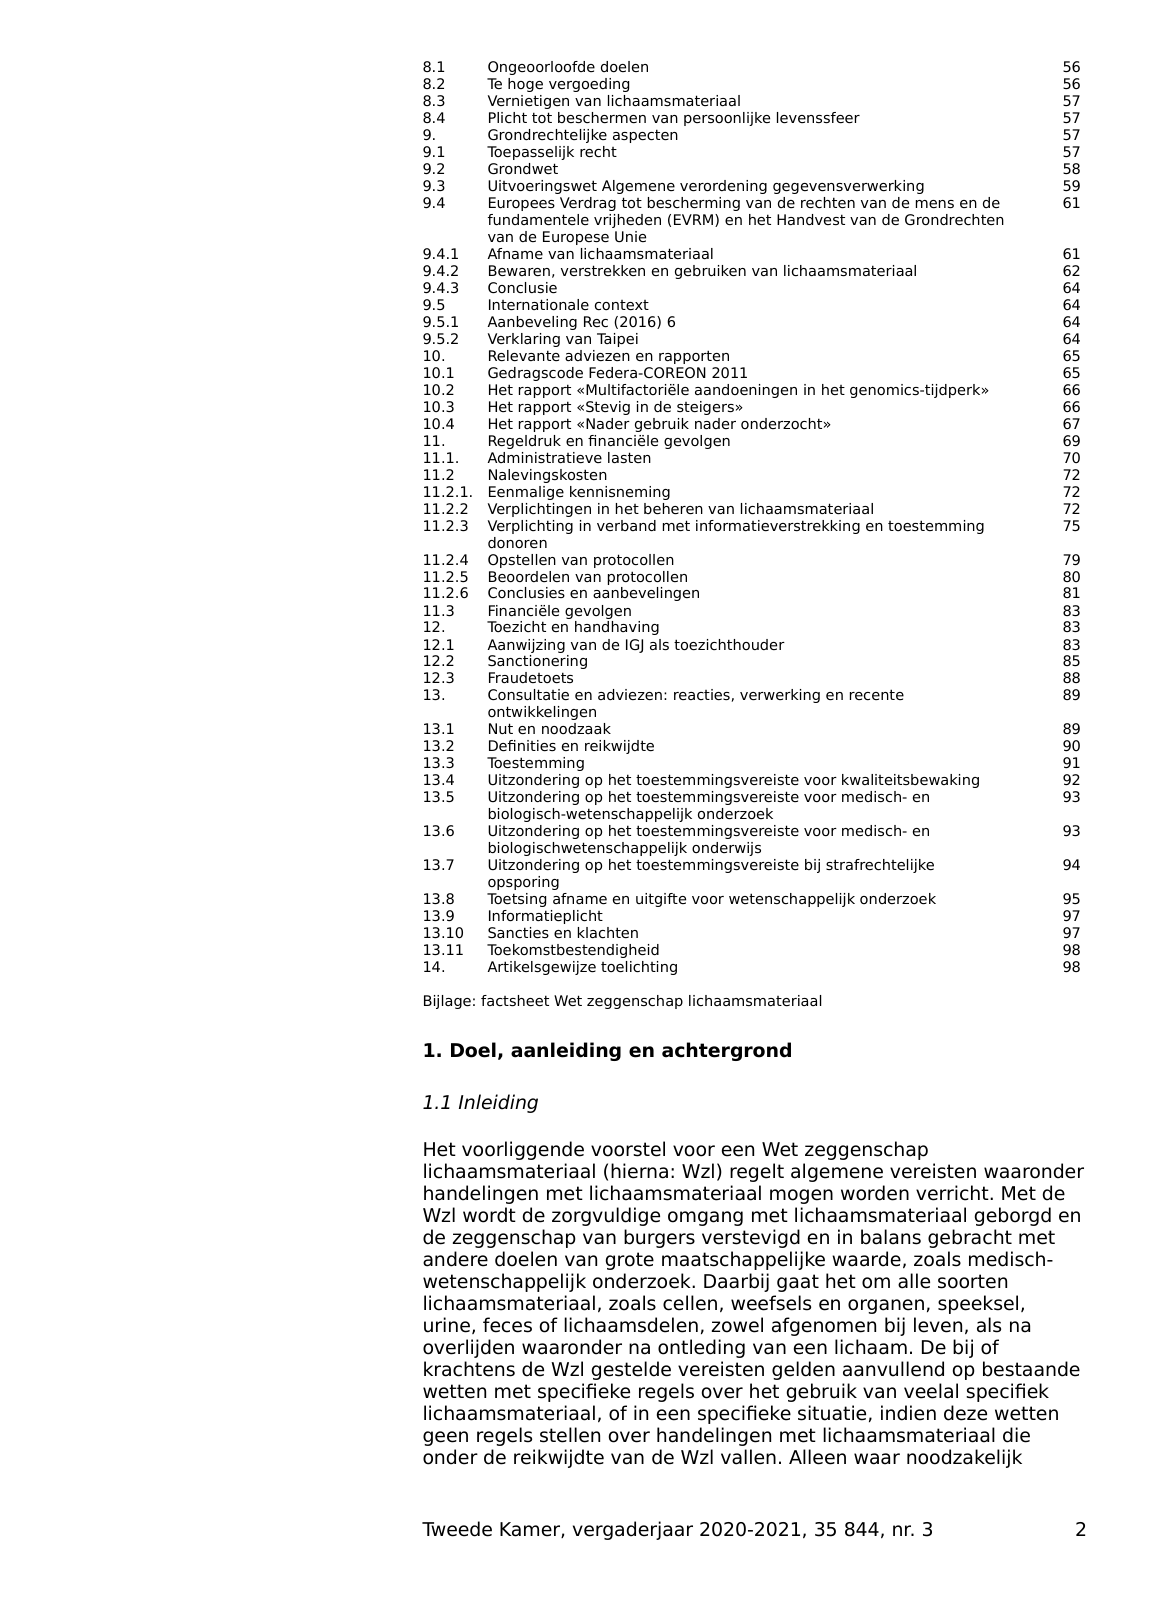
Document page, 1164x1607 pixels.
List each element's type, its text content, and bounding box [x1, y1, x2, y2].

table_cell 10. [422, 348, 481, 365]
table_cell 94 [1013, 857, 1087, 891]
table_cell 9. [422, 127, 481, 144]
table_cell 13.2 [422, 738, 481, 755]
table_cell 93 [1013, 823, 1087, 857]
table_cell 11.3 [422, 603, 481, 619]
table_cell 12.2 [422, 653, 481, 670]
table_cell 80 [1013, 569, 1087, 585]
table_cell Toekomstbestendigheid [481, 942, 1013, 959]
table_cell 12.1 [422, 636, 481, 653]
table_cell 89 [1013, 721, 1087, 738]
table_cell Internationale context [481, 297, 1013, 314]
table_cell Europees Verdrag tot bescherming van de rechten van de mens en de fundamentele vrijheden (EVRM) en het Handvest van de Grondrechten van de Europese Unie [481, 195, 1013, 246]
table_cell 57 [1013, 144, 1087, 161]
table_cell 12. [422, 619, 481, 636]
table_cell [1013, 993, 1087, 1010]
table_cell 90 [1013, 738, 1087, 755]
table_cell 70 [1013, 450, 1087, 467]
table_cell 10.3 [422, 399, 481, 416]
table_cell 64 [1013, 280, 1087, 297]
table_cell 13.9 [422, 908, 481, 925]
table_cell 11.1. [422, 450, 481, 467]
table_cell [1013, 976, 1087, 993]
table_cell Grondrechtelijke aspecten [481, 127, 1013, 144]
table_cell 64 [1013, 314, 1087, 331]
table_cell 9.2 [422, 161, 481, 178]
table_cell 10.4 [422, 416, 481, 433]
table_cell 79 [1013, 551, 1087, 568]
table_cell 8.2 [422, 76, 481, 93]
table_cell Het rapport «Multifactoriële aandoeningen in het genomics-tijdperk» [481, 382, 1013, 399]
table_cell 89 [1013, 687, 1087, 721]
table_cell 13.8 [422, 891, 481, 908]
table_cell Aanbeveling Rec (2016) 6 [481, 314, 1013, 331]
table_cell 13.4 [422, 772, 481, 789]
table_cell Het rapport «Stevig in de steigers» [481, 399, 1013, 416]
table_cell Administratieve lasten [481, 450, 1013, 467]
table_cell Toestemming [481, 755, 1013, 772]
table_cell 10.2 [422, 382, 481, 399]
table_cell 14. [422, 959, 481, 976]
table_cell Definities en reikwijdte [481, 738, 1013, 755]
table_cell 11.2 [422, 467, 481, 483]
table_cell 9.4 [422, 195, 481, 246]
table_cell [481, 976, 1013, 993]
table_cell 57 [1013, 93, 1087, 110]
table_cell 11.2.1. [422, 484, 481, 501]
table_cell 62 [1013, 263, 1087, 280]
table_cell 65 [1013, 365, 1087, 382]
table_cell 9.1 [422, 144, 481, 161]
table_cell Conclusie [481, 280, 1013, 297]
table_cell Financiële gevolgen [481, 603, 1013, 619]
table_cell Informatieplicht [481, 908, 1013, 925]
table_cell 56 [1013, 59, 1087, 76]
table_cell 81 [1013, 585, 1087, 602]
table_cell 98 [1013, 942, 1087, 959]
table_cell 11.2.3 [422, 518, 481, 551]
table_cell 13.11 [422, 942, 481, 959]
table_cell Verplichting in verband met informatieverstrekking en toestemming donoren [481, 518, 1013, 551]
table_cell Opstellen van protocollen [481, 551, 1013, 568]
table_cell 11.2.2 [422, 501, 481, 517]
table_cell 11. [422, 433, 481, 449]
table_cell Het rapport «Nader gebruik nader onderzocht» [481, 416, 1013, 433]
table_cell Plicht tot beschermen van persoonlijke levenssfeer [481, 110, 1013, 127]
table_cell Fraudetoets [481, 670, 1013, 687]
table_cell 9.5 [422, 297, 481, 314]
table_cell 10.1 [422, 365, 481, 382]
table_cell 9.3 [422, 178, 481, 195]
table_cell 9.4.1 [422, 246, 481, 263]
table_cell 13.7 [422, 857, 481, 891]
table_cell 88 [1013, 670, 1087, 687]
table_cell 97 [1013, 925, 1087, 942]
table_cell Eenmalige kennisneming [481, 484, 1013, 501]
table_cell 83 [1013, 619, 1087, 636]
table_cell 13.10 [422, 925, 481, 942]
table_cell Verplichtingen in het beheren van lichaamsmateriaal [481, 501, 1013, 517]
table_cell Toetsing afname en uitgifte voor wetenschappelijk onderzoek [481, 891, 1013, 908]
table_cell 95 [1013, 891, 1087, 908]
table_cell Verklaring van Taipei [481, 331, 1013, 348]
table_cell Uitzondering op het toestemmingsvereiste voor medisch- en biologisch-wetenschappelijk onderzoek [481, 789, 1013, 823]
table_cell 11.2.6 [422, 585, 481, 602]
table_cell 66 [1013, 382, 1087, 399]
table_cell Gedragscode Federa-COREON 2011 [481, 365, 1013, 382]
table_cell Aanwijzing van de IGJ als toezichthouder [481, 636, 1013, 653]
table_cell Bijlage: factsheet Wet zeggenschap lichaamsmateriaal [422, 993, 1013, 1010]
table_cell Conclusies en aanbevelingen [481, 585, 1013, 602]
table_cell Consultatie en adviezen: reacties, verwerking en recente ontwikkelingen [481, 687, 1013, 721]
table_cell 13.1 [422, 721, 481, 738]
table_cell 13.3 [422, 755, 481, 772]
table_cell 93 [1013, 789, 1087, 823]
table_cell 9.4.3 [422, 280, 481, 297]
table_cell Relevante adviezen en rapporten [481, 348, 1013, 365]
table_cell Vernietigen van lichaamsmateriaal [481, 93, 1013, 110]
table_cell 8.4 [422, 110, 481, 127]
table_cell Nalevingskosten [481, 467, 1013, 483]
subtitle 1.1 Inleiding [422, 1092, 1087, 1114]
table_cell 57 [1013, 127, 1087, 144]
table_cell Uitzondering op het toestemmingsvereiste bij strafrechtelijke opsporing [481, 857, 1013, 891]
table_cell Sancties en klachten [481, 925, 1013, 942]
table_cell 97 [1013, 908, 1087, 925]
table_cell 8.3 [422, 93, 481, 110]
table_cell 11.2.5 [422, 569, 481, 585]
table_cell 72 [1013, 501, 1087, 517]
table_cell [422, 976, 481, 993]
table_cell 64 [1013, 331, 1087, 348]
table_cell Te hoge vergoeding [481, 76, 1013, 93]
table_cell 67 [1013, 416, 1087, 433]
table_cell Bewaren, verstrekken en gebruiken van lichaamsmateriaal [481, 263, 1013, 280]
table_cell 65 [1013, 348, 1087, 365]
table_cell 83 [1013, 603, 1087, 619]
table_cell 58 [1013, 161, 1087, 178]
table_cell Afname van lichaamsmateriaal [481, 246, 1013, 263]
table_cell 13.5 [422, 789, 481, 823]
table_cell Uitzondering op het toestemmingsvereiste voor medisch- en biologischwetenschappelijk onderwijs [481, 823, 1013, 857]
table_cell 61 [1013, 195, 1087, 246]
table_cell 13.6 [422, 823, 481, 857]
table_cell 91 [1013, 755, 1087, 772]
table_cell 9.5.2 [422, 331, 481, 348]
table_cell 9.4.2 [422, 263, 481, 280]
table_cell 56 [1013, 76, 1087, 93]
table_cell Sanctionering [481, 653, 1013, 670]
table_cell 83 [1013, 636, 1087, 653]
table_cell 13. [422, 687, 481, 721]
table_cell 57 [1013, 110, 1087, 127]
table_cell 72 [1013, 484, 1087, 501]
table_cell Regeldruk en financiële gevolgen [481, 433, 1013, 449]
table_cell 12.3 [422, 670, 481, 687]
table_cell Grondwet [481, 161, 1013, 178]
table_cell 72 [1013, 467, 1087, 483]
table_cell 69 [1013, 433, 1087, 449]
table_cell 92 [1013, 772, 1087, 789]
table_cell 64 [1013, 297, 1087, 314]
table_cell 66 [1013, 399, 1087, 416]
table_cell Toepasselijk recht [481, 144, 1013, 161]
table_cell 98 [1013, 959, 1087, 976]
table_cell Artikelsgewijze toelichting [481, 959, 1013, 976]
table_cell Uitvoeringswet Algemene verordening gegevensverwerking [481, 178, 1013, 195]
table_cell 8.1 [422, 59, 481, 76]
table_cell 9.5.1 [422, 314, 481, 331]
table_cell 11.2.4 [422, 551, 481, 568]
table_cell Toezicht en handhaving [481, 619, 1013, 636]
table_cell 59 [1013, 178, 1087, 195]
table_cell Nut en noodzaak [481, 721, 1013, 738]
table_cell Beoordelen van protocollen [481, 569, 1013, 585]
table_cell Uitzondering op het toestemmingsvereiste voor kwaliteitsbewaking [481, 772, 1013, 789]
table_cell 75 [1013, 518, 1087, 551]
table_cell Ongeoorloofde doelen [481, 59, 1013, 76]
table_cell 61 [1013, 246, 1087, 263]
subtitle 1. Doel, aanleiding en achtergrond [422, 1040, 1087, 1062]
table_cell 85 [1013, 653, 1087, 670]
text Het voorliggende voorstel voor een Wet zeggenschap lichaamsmateriaal (hierna: Wzl) regelt algemene vereisten waaronder handelingen met lichaamsmateriaal mogen worden verricht. Met de Wzl wordt de zorgvuldige omgang met lichaamsmateriaal geborgd en de zeggenschap van burgers verstevigd en in balans gebracht met andere doelen van grote maatschappelijke waarde, zoals medisch-wetenschappelijk onderzoek. Daarbij gaat het om alle soorten lichaamsmateriaal, zoals cellen, weefsels en organen, speeksel, urine, feces of lichaamsdelen, zowel afgenomen bij leven, als na overlijden waaronder na ontleding van een lichaam. De bij of krachtens de Wzl gestelde vereisten gelden aanvullend op bestaande wetten met specifieke regels over het gebruik van veelal specifiek lichaamsmateriaal, of in een specifieke situatie, indien deze wetten geen regels stellen over handelingen met lichaamsmateriaal die onder de reikwijdte van de Wzl vallen. Alleen waar noodzakelijk [422, 1139, 1087, 1468]
